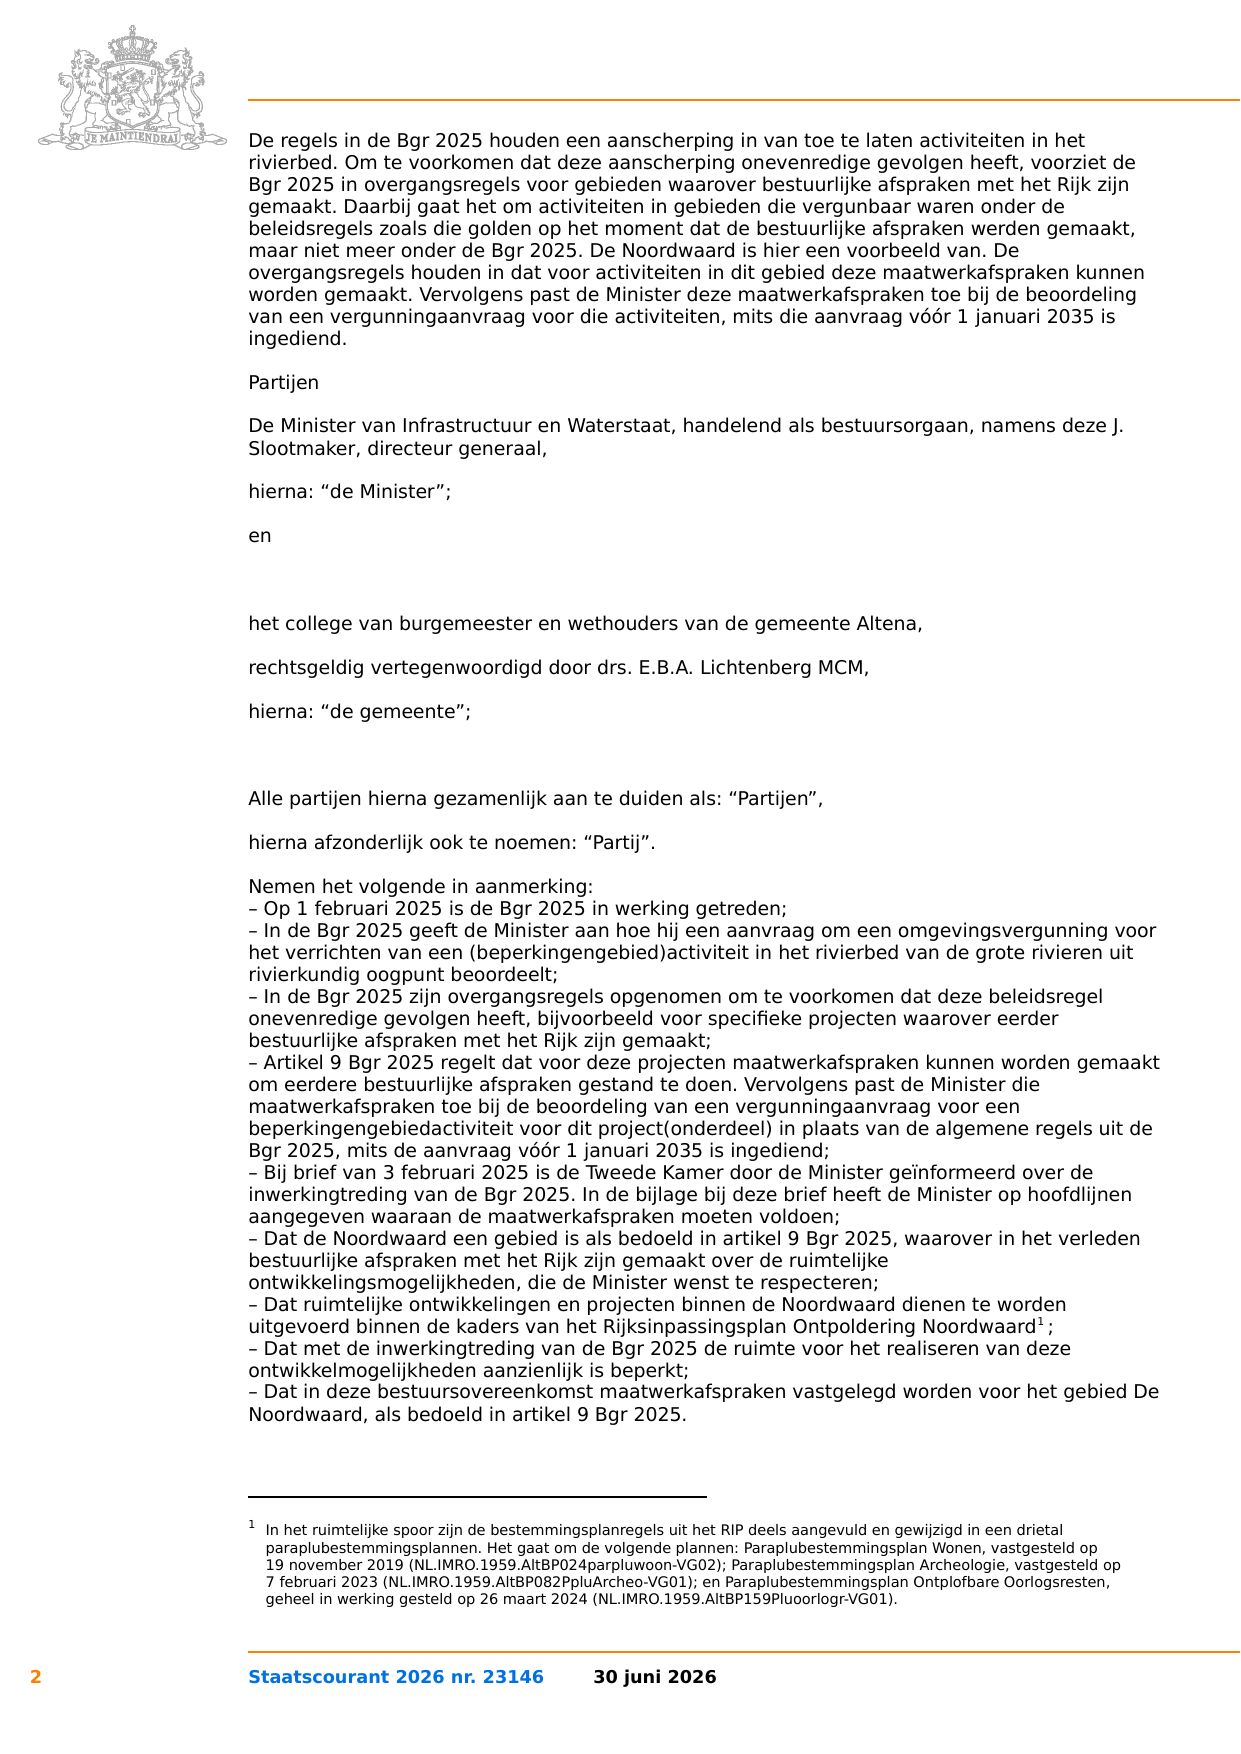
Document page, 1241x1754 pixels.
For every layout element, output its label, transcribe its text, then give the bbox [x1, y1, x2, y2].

text hierna: “de gemeente”; [248, 701, 1163, 722]
text – Bij brief van 3 februari 2025 is de Tweede Kamer door de Minister geïnformeerd over de inwerkingtreding van de Bgr 2025. In de bijlage bij deze brief heeft de Minister op hoofdlijnen aangegeven waaraan de maatwerkafspraken moeten voldoen; [248, 1162, 1163, 1228]
text – Dat met de inwerkingtreding van de Bgr 2025 de ruimte voor het realiseren van deze ontwikkelmogelijkheden aanzienlijk is beperkt; [248, 1337, 1163, 1381]
text – In de Bgr 2025 geeft de Minister aan hoe hij een aanvraag om een omgevingsvergunning voor het verrichten van een (beperkingengebied)activiteit in het rivierbed van de grote rivieren uit rivierkundig oogpunt beoordeelt; [248, 920, 1163, 986]
text Partijen [248, 372, 1163, 393]
text en [248, 525, 1163, 547]
text – Dat in deze bestuursovereenkomst maatwerkafspraken vastgelegd worden voor het gebied De Noordwaard, als bedoeld in artikel 9 Bgr 2025. [248, 1381, 1163, 1425]
text hierna: “de Minister”; [248, 481, 1163, 503]
text hierna afzonderlijk ook te noemen: “Partij”. [248, 832, 1163, 854]
text – In de Bgr 2025 zijn overgangsregels opgenomen om te voorkomen dat deze beleidsregel onevenredige gevolgen heeft, bijvoorbeeld voor specifieke projecten waarover eerder bestuurlijke afspraken met het Rijk zijn gemaakt; [248, 986, 1163, 1052]
text De Minister van Infrastructuur en Waterstaat, handelend als bestuursorgaan, namens deze J. Slootmaker, directeur generaal, [248, 415, 1163, 459]
text – Op 1 februari 2025 is de Bgr 2025 in werking getreden; [248, 898, 1163, 920]
text rechtsgeldig vertegenwoordigd door drs. E.B.A. Lichtenberg MCM, [248, 657, 1163, 679]
text – Artikel 9 Bgr 2025 regelt dat voor deze projecten maatwerkafspraken kunnen worden gemaakt om eerdere bestuurlijke afspraken gestand te doen. Vervolgens past de Minister die maatwerkafspraken toe bij de beoordeling van een vergunningaanvraag voor een beperkingengebiedactiviteit voor dit project(onderdeel) in plaats van de algemene regels uit de Bgr 2025, mits de aanvraag vóór 1 januari 2035 is ingediend; [248, 1052, 1163, 1162]
picture [38, 25, 227, 150]
text De regels in de Bgr 2025 houden een aanscherping in van toe te laten activiteiten in het rivierbed. Om te voorkomen dat deze aanscherping onevenredige gevolgen heeft, voorziet de Bgr 2025 in overgangsregels voor gebieden waarover bestuurlijke afspraken met het Rijk zijn gemaakt. Daarbij gaat het om activiteiten in gebieden die vergunbaar waren onder de beleidsregels zoals die golden op het moment dat de bestuurlijke afspraken werden gemaakt, maar niet meer onder de Bgr 2025. De Noordwaard is hier een voorbeeld van. De overgangsregels houden in dat voor activiteiten in dit gebied deze maatwerkafspraken kunnen worden gemaakt. Vervolgens past de Minister deze maatwerkafspraken toe bij de beoordeling van een vergunningaanvraag voor die activiteiten, mits die aanvraag vóór 1 januari 2035 is ingediend. [248, 130, 1163, 350]
text Nemen het volgende in aanmerking: [248, 876, 1163, 898]
text – Dat ruimtelijke ontwikkelingen en projecten binnen de Noordwaard dienen te worden uitgevoerd binnen de kaders van het Rijksinpassingsplan Ontpoldering Noordwaard; [248, 1293, 1163, 1337]
text In het ruimtelijke spoor zijn de bestemmingsplanregels uit het RIP deels aangevuld en gewijzigd in een drietal paraplubestemmingsplannen. Het gaat om de volgende plannen: Paraplubestemmingsplan Wonen, vastgesteld op 19 november 2019 (NL.IMRO.1959.AltBP024parpluwoon-VG02); Paraplubestemmingsplan Archeologie, vastgesteld op 7 februari 2023 (NL.IMRO.1959.AltBP082PpluArcheo-VG01); en Paraplubestemmingsplan Ontplofbare Oorlogsresten, geheel in werking gesteld op 26 maart 2024 (NL.IMRO.1959.AltBP159Pluoorlogr-VG01). [248, 1518, 1163, 1608]
text het college van burgemeester en wethouders van de gemeente Altena, [248, 613, 1163, 635]
text – Dat de Noordwaard een gebied is als bedoeld in artikel 9 Bgr 2025, waarover in het verleden bestuurlijke afspraken met het Rijk zijn gemaakt over de ruimtelijke ontwikkelingsmogelijkheden, die de Minister wenst te respecteren; [248, 1228, 1163, 1293]
text Alle partijen hierna gezamenlijk aan te duiden als: “Partijen”, [248, 788, 1163, 810]
